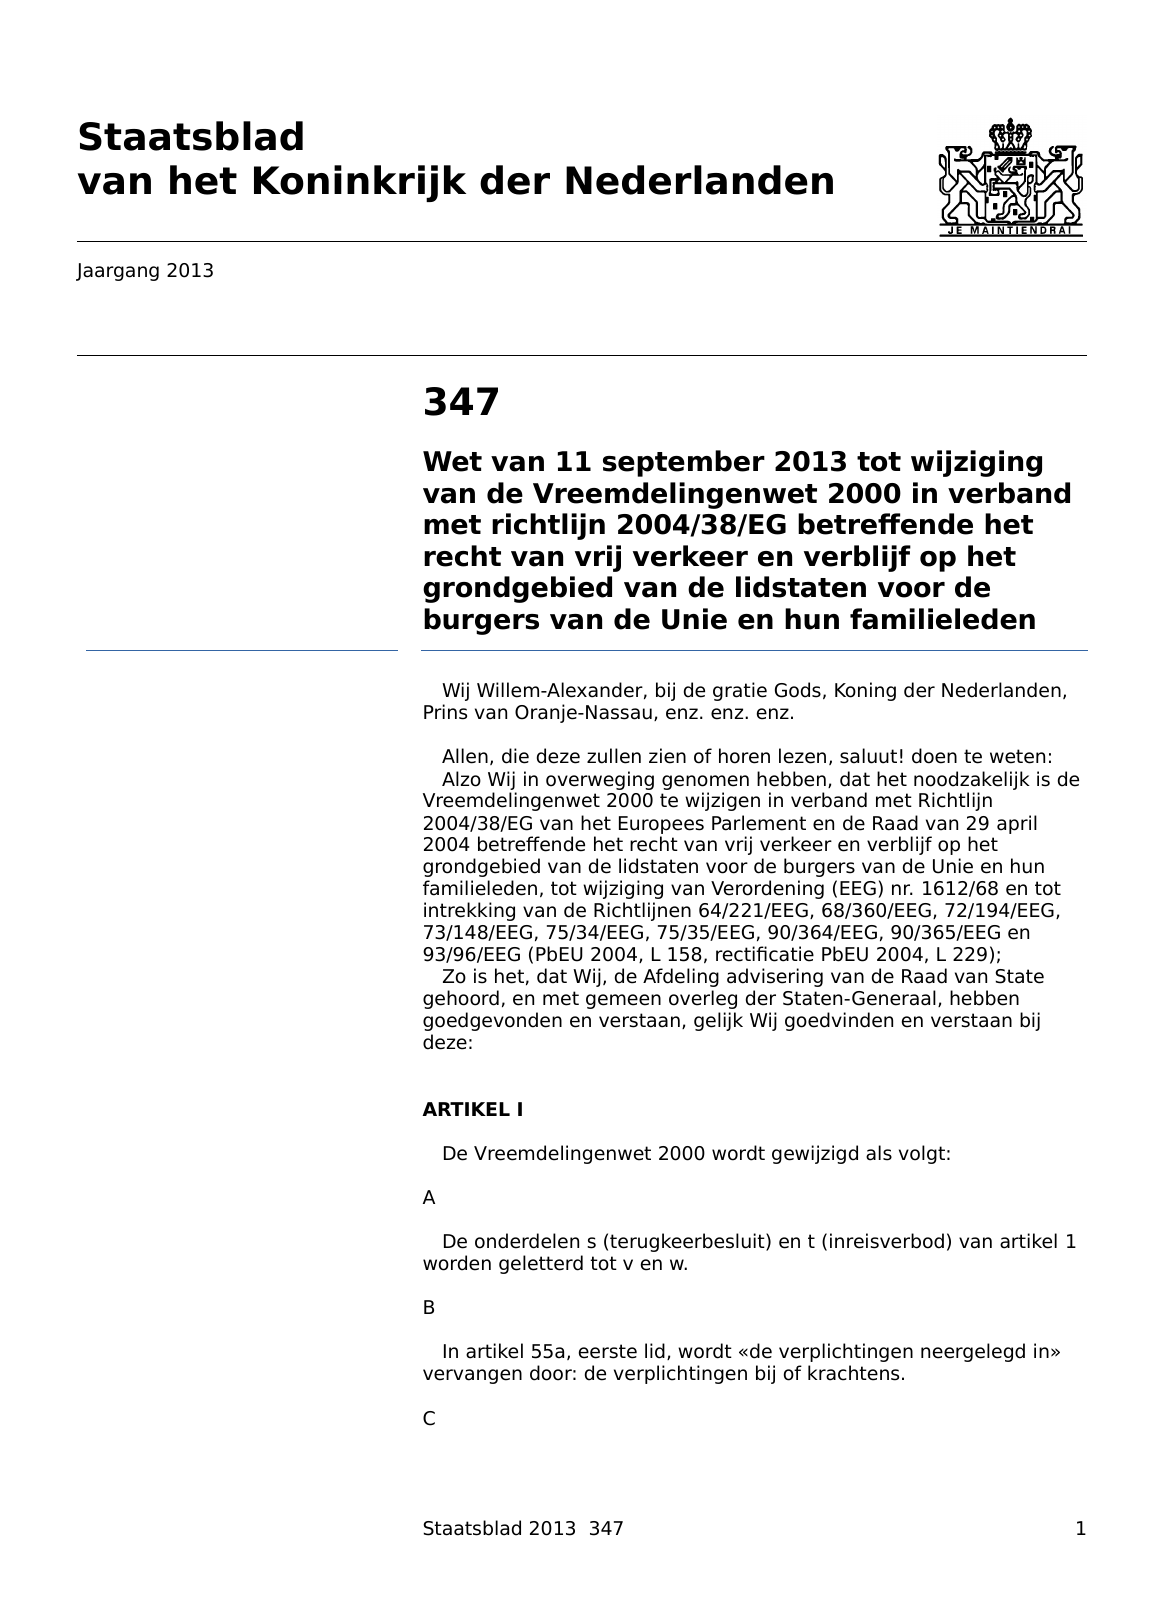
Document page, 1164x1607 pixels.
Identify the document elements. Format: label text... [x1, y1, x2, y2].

text De Vreemdelingenwet 2000 wordt gewijzigd als volgt: [422, 1143, 1087, 1165]
table_header [886, 100, 1087, 241]
text A [422, 1187, 1087, 1209]
text Zo is het, dat Wij, de Afdeling advisering van de Raad van State gehoord, en met gemeen overleg der Staten-Generaal, hebben goedgevonden en verstaan, gelijk Wij goedvinden en verstaan bij deze: [422, 966, 1087, 1054]
table_cell Jaargang 2013 [77, 242, 1087, 355]
table_header Staatsblad van het Koninkrijk der Nederlanden [77, 100, 886, 241]
subtitle 347 [422, 381, 1087, 424]
text In artikel 55a, eerste lid, wordt «de verplichtingen neergelegd in» vervangen door: de verplichtingen bij of krachtens. [422, 1341, 1087, 1385]
subtitle ARTIKEL I [422, 1098, 1087, 1121]
text Allen, die deze zullen zien of horen lezen, saluut! doen te weten: [422, 746, 1087, 768]
picture [936, 115, 1087, 240]
text B [422, 1297, 1087, 1319]
text De onderdelen s (terugkeerbesluit) en t (inreisverbod) van artikel 1 worden geletterd tot v en w. [422, 1231, 1087, 1275]
text Wet van 11 september 2013 tot wijziging van de Vreemdelingenwet 2000 in verband met richtlijn 2004/38/EG betreffende het recht van vrij verkeer en verblijf op het grondgebied van de lidstaten voor de burgers van de Unie en hun familieleden [422, 447, 1087, 636]
text C [422, 1407, 1087, 1429]
text Wij Willem-Alexander, bij de gratie Gods, Koning der Nederlanden, Prins van Oranje-Nassau, enz. enz. enz. [422, 680, 1087, 724]
text Alzo Wij in overweging genomen hebben, dat het noodzakelijk is de Vreemdelingenwet 2000 te wijzigen in verband met Richtlijn 2004/38/EG van het Europees Parlement en de Raad van 29 april 2004 betreffende het recht van vrij verkeer en verblijf op het grondgebied van de lidstaten voor de burgers van de Unie en hun familieleden, tot wijziging van Verordening (EEG) nr. 1612/68 en tot intrekking van de Richtlijnen 64/221/EEG, 68/360/EEG, 72/194/EEG, 73/148/EEG, 75/34/EEG, 75/35/EEG, 90/364/EEG, 90/365/EEG en 93/96/EEG (PbEU 2004, L 158, rectificatie PbEU 2004, L 229); [422, 768, 1087, 966]
